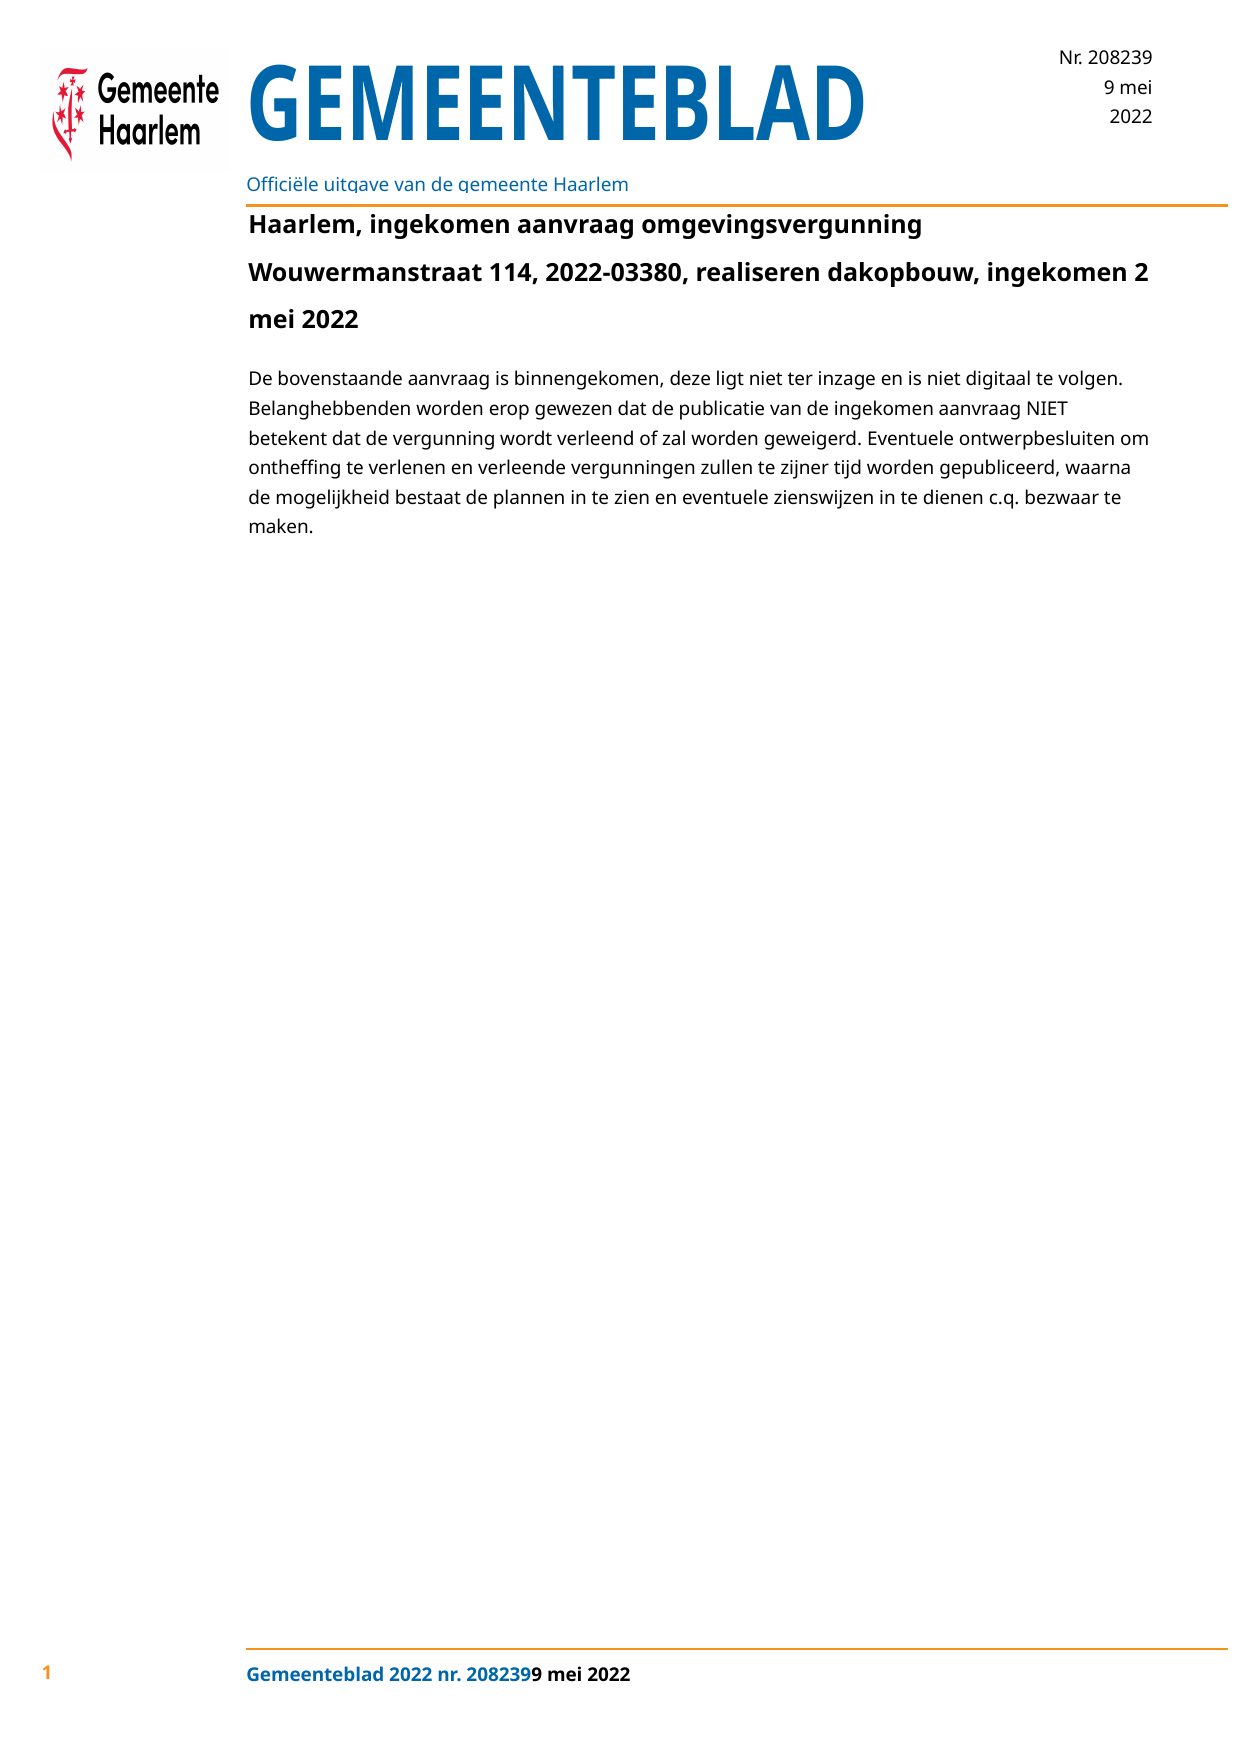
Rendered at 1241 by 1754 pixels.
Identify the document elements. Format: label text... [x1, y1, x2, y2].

text De bovenstaande aanvraag is binnengekomen, deze ligt niet ter inzage en is niet digitaal te volgen. Belanghebbenden worden erop gewezen dat de publicatie van de ingekomen aanvraag NIET betekent dat de vergunning wordt verleend of zal worden geweigerd. Eventuele ontwerpbesluiten om ontheffing te verlenen en verleende vergunningen zullen te zijner tijd worden gepubliceerd, waarna de mogelijkheid bestaat de plannen in te zien en eventuele zienswijzen in te dienen c.q. bezwaar te maken. [248, 366, 1152, 539]
picture [41, 47, 231, 172]
text Haarlem, ingekomen aanvraag omgevingsvergunning Wouwermanstraat 114, 2022-03380, realiseren dakopbouw, ingekomen 2 mei 2022 [248, 207, 1152, 336]
